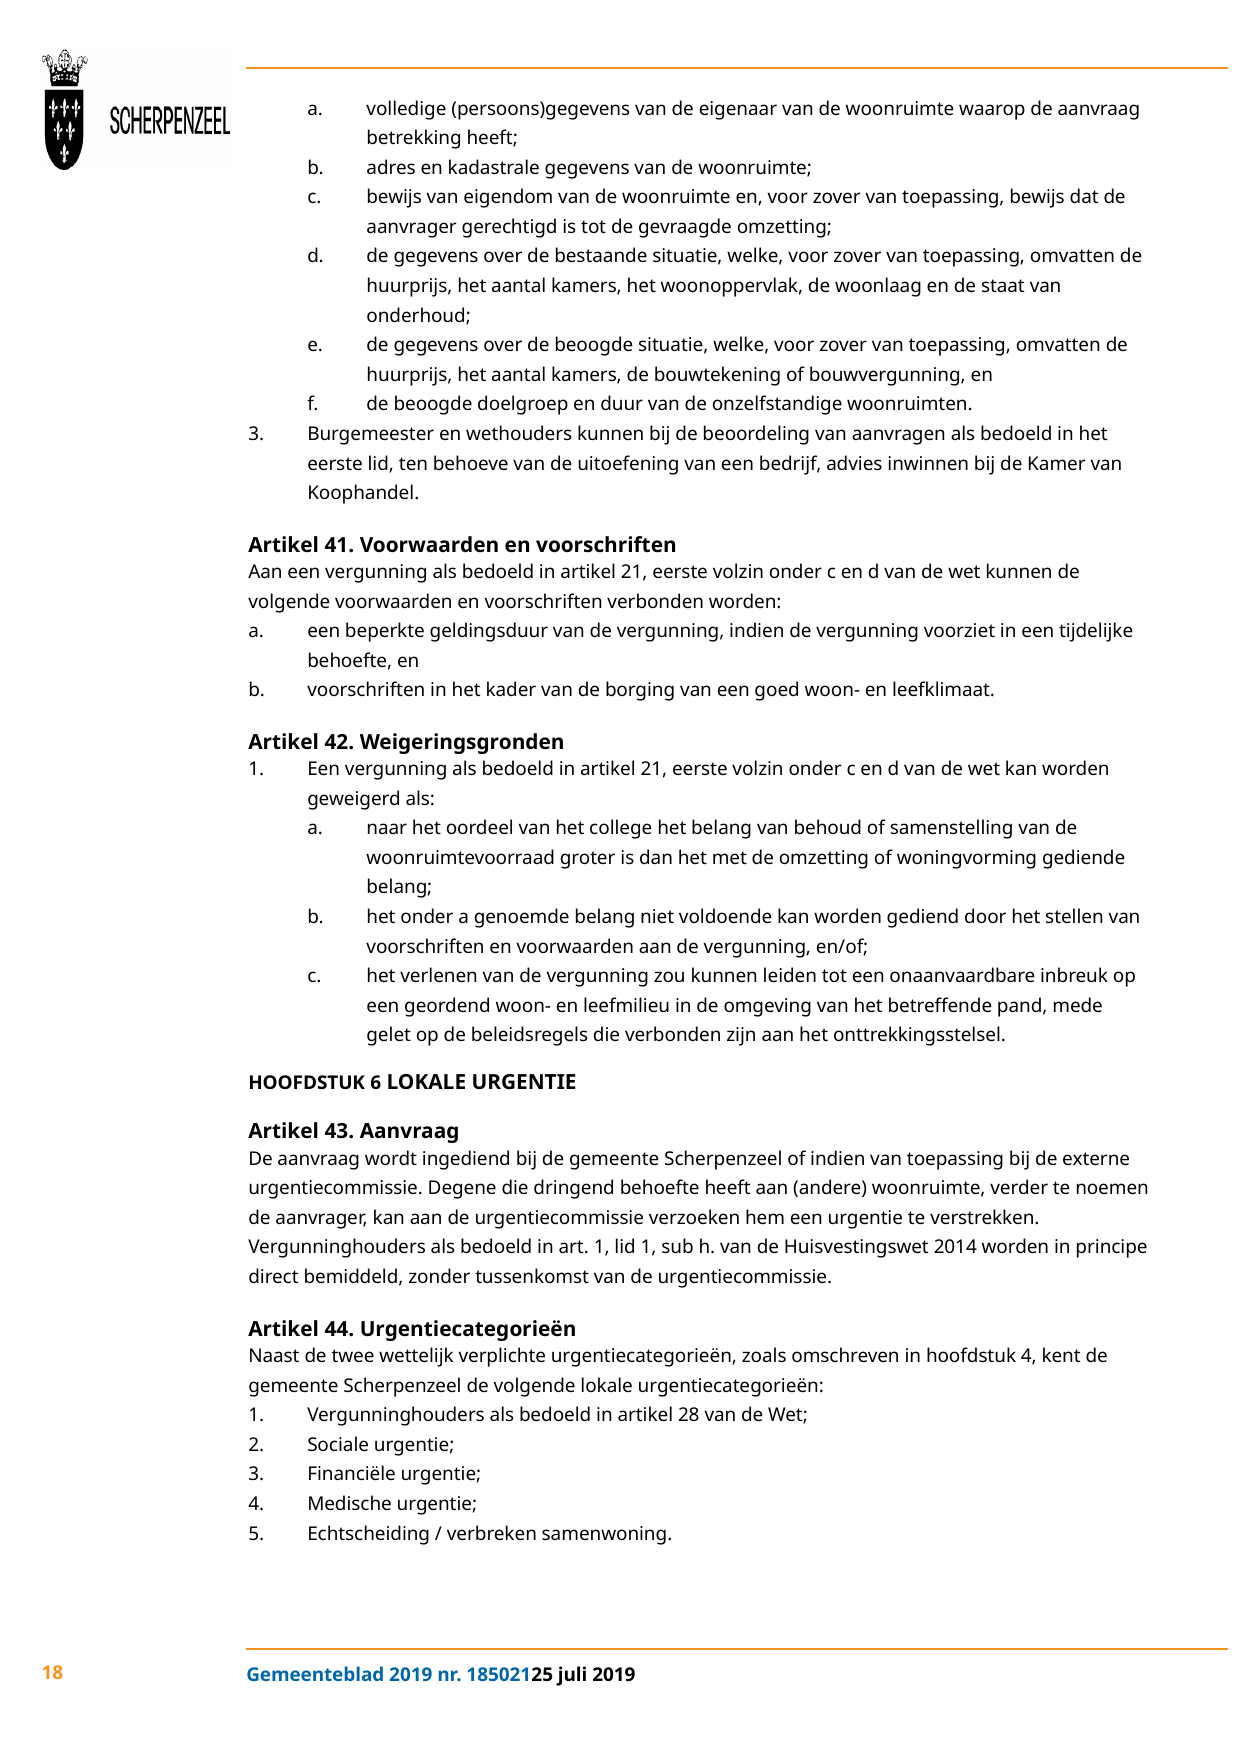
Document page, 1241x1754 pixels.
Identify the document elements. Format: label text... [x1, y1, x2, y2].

text Aan een vergunning als bedoeld in artikel 21, eerste volzin onder c en d van de wet kunnen de volgende voorwaarden en voorschriften verbonden worden: [248, 558, 1152, 613]
list Echtscheiding / verbreken samenwoning. [248, 1520, 1152, 1545]
list het verlenen van de vergunning zou kunnen leiden tot een onaanvaardbare inbreuk op een geordend woon- en leefmilieu in de omgeving van het betreffende pand, mede gelet op de beleidsregels die verbonden zijn aan het onttrekkingsstelsel. [307, 962, 1152, 1047]
text Artikel 42. Weigeringsgronden [248, 727, 1152, 755]
list de beoogde doelgroep en duur van de onzelfstandige woonruimten. [307, 391, 1152, 416]
list adres en kadastrale gegevens van de woonruimte; [307, 154, 1152, 180]
list bewijs van eigendom van de woonruimte en, voor zover van toepassing, bewijs dat de aanvrager gerechtigd is tot de gevraagde omzetting; [307, 183, 1152, 239]
list Medische urgentie; [248, 1490, 1152, 1516]
list Een vergunning als bedoeld in artikel 21, eerste volzin onder c en d van de wet kan worden geweigerd als: [248, 755, 1152, 811]
list een beperkte geldingsduur van de vergunning, indien de vergunning voorziet in een tijdelijke behoefte, en [248, 617, 1152, 673]
list Burgemeester en wethouders kunnen bij de beoordeling van aanvragen als bedoeld in het eerste lid, ten behoeve van de uitoefening van een bedrijf, advies inwinnen bij de Kamer van Koophandel. [248, 420, 1152, 505]
list de gegevens over de beoogde situatie, welke, voor zover van toepassing, omvatten de huurprijs, het aantal kamers, de bouwtekening of bouwvergunning, en [307, 331, 1152, 387]
list de gegevens over de bestaande situatie, welke, voor zover van toepassing, omvatten de huurprijs, het aantal kamers, het woonoppervlak, de woonlaag en de staat van onderhoud; [307, 243, 1152, 328]
text Artikel 41. Voorwaarden en voorschriften [248, 530, 1152, 558]
picture [41, 47, 231, 172]
list volledige (persoons)gegevens van de eigenaar van de woonruimte waarop de aanvraag betrekking heeft; [307, 95, 1152, 150]
list Vergunninghouders als bedoeld in artikel 28 van de Wet; [248, 1401, 1152, 1427]
list het onder a genoemde belang niet voldoende kan worden gediend door het stellen van voorschriften en voorwaarden aan de vergunning, en/of; [307, 903, 1152, 959]
list Sociale urgentie; [248, 1431, 1152, 1457]
text Naast de twee wettelijk verplichte urgentiecategorieën, zoals omschreven in hoofdstuk 4, kent de gemeente Scherpenzeel de volgende lokale urgentiecategorieën: [248, 1342, 1152, 1397]
text Artikel 43. Aanvraag [248, 1117, 1152, 1145]
text De aanvraag wordt ingediend bij de gemeente Scherpenzeel of indien van toepassing bij de externe urgentiecommissie. Degene die dringend behoefte heeft aan (andere) woonruimte, verder te noemen de aanvrager, kan aan de urgentiecommissie verzoeken hem een urgentie te verstrekken. Vergunninghouders als bedoeld in art. 1, lid 1, sub h. van de Huisvestingswet 2014 worden in principe direct bemiddeld, zonder tussenkomst van de urgentiecommissie. [248, 1145, 1152, 1289]
text Artikel 44. Urgentiecategorieën [248, 1314, 1152, 1342]
list voorschriften in het kader van de borging van een goed woon- en leefklimaat. [248, 677, 1152, 702]
text HOOFDSTUK 6 LOKALE URGENTIE [248, 1067, 1152, 1096]
list Financiële urgentie; [248, 1461, 1152, 1486]
list naar het oordeel van het college het belang van behoud of samenstelling van de woonruimtevoorraad groter is dan het met de omzetting of woningvorming gediende belang; [307, 814, 1152, 899]
